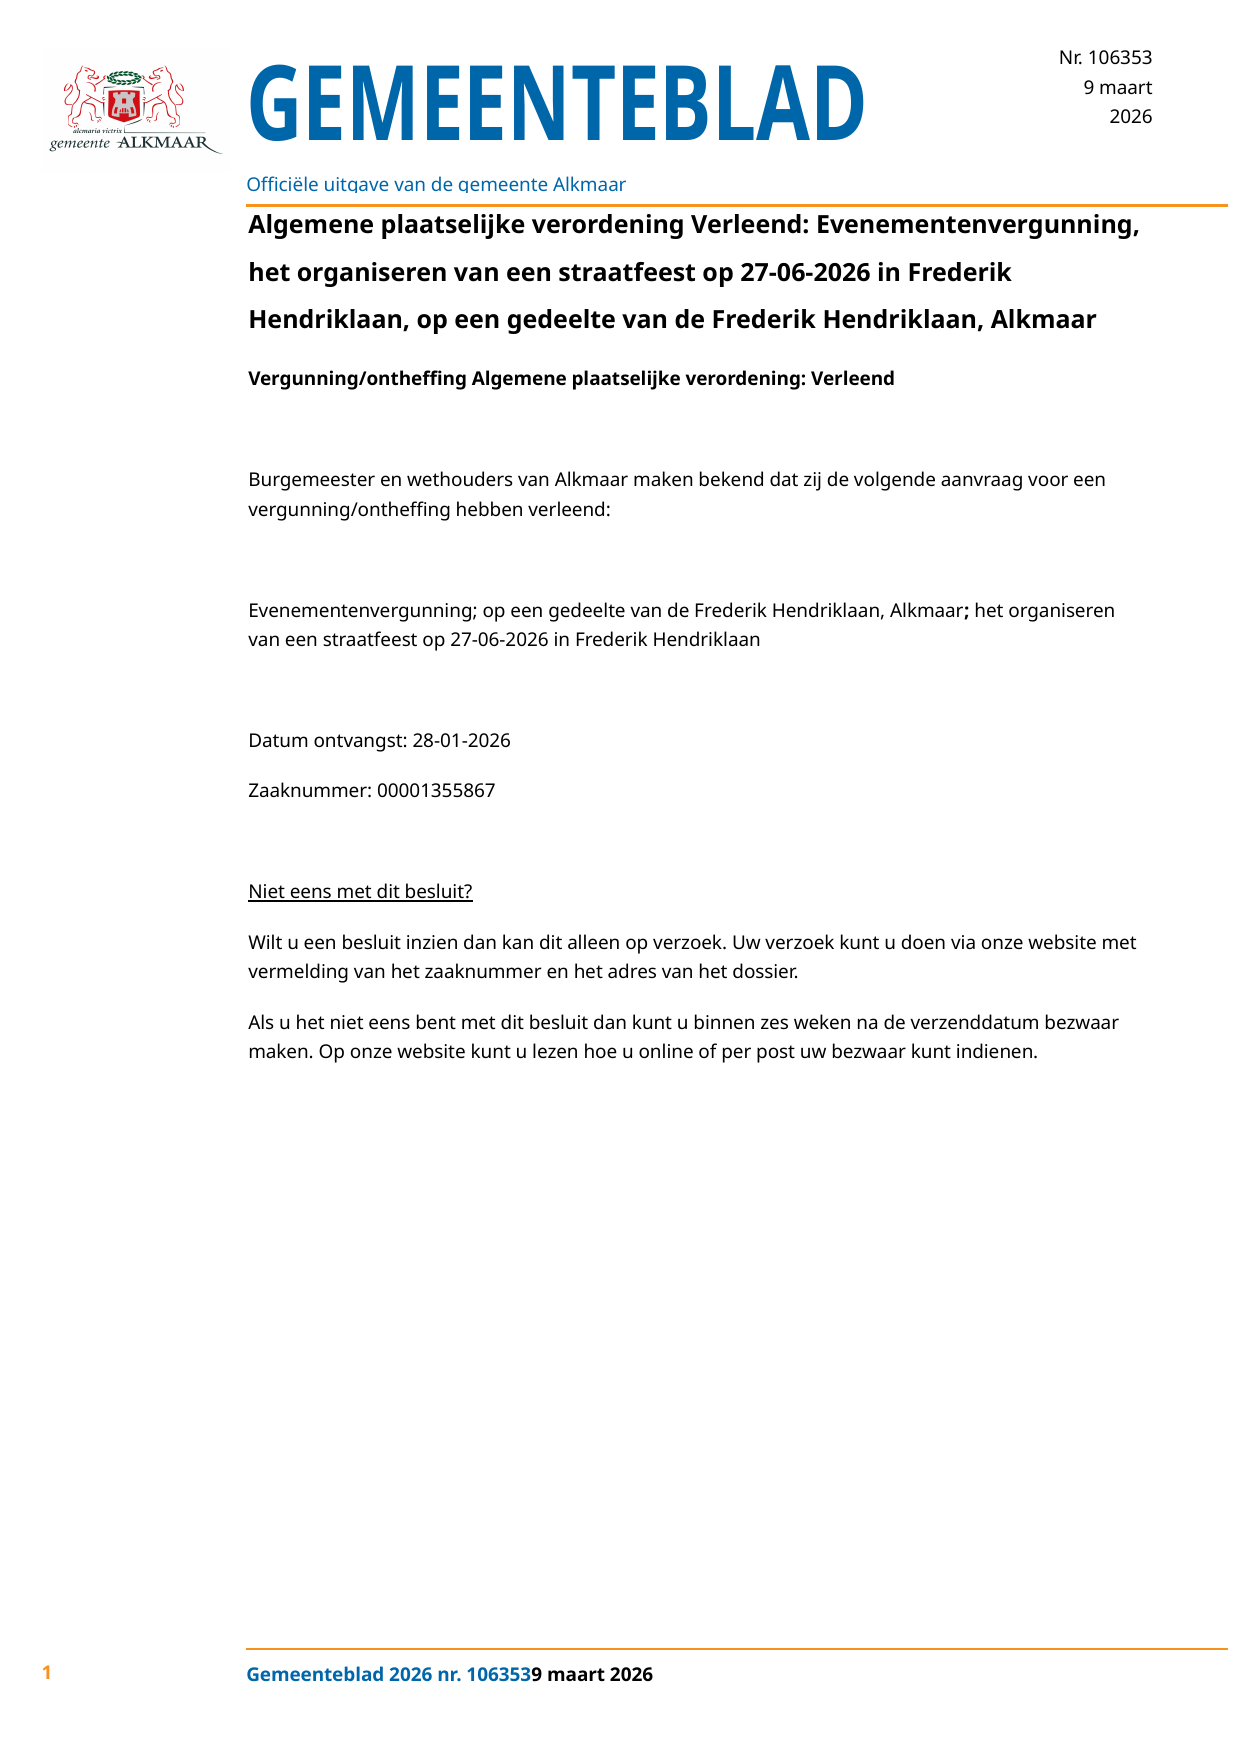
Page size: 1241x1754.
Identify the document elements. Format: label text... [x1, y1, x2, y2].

text Als u het niet eens bent met dit besluit dan kunt u binnen zes weken na de verzenddatum bezwaar maken. Op onze website kunt u lezen hoe u online of per post uw bezwaar kunt indienen. [248, 1009, 1152, 1064]
text Evenementenvergunning; op een gedeelte van de Frederik Hendriklaan, Alkmaar; het organiseren van een straatfeest op 27-06-2026 in Frederik Hendriklaan [248, 597, 1152, 652]
text Niet eens met dit besluit? [248, 878, 1152, 904]
text Zaaknummer: 00001355867 [248, 778, 1152, 803]
text Wilt u een besluit inzien dan kan dit alleen op verzoek. Uw verzoek kunt u doen via onze website met vermelding van het zaaknummer en het adres van het dossier. [248, 929, 1152, 984]
picture [41, 47, 231, 172]
text Datum ontvangst: 28-01-2026 [248, 727, 1152, 753]
text Algemene plaatselijke verordening Verleend: Evenementenvergunning, het organiseren van een straatfeest op 27-06-2026 in Frederik Hendriklaan, op een gedeelte van de Frederik Hendriklaan, Alkmaar [248, 207, 1152, 336]
text Vergunning/ontheffing Algemene plaatselijke verordening: Verleend [248, 366, 1152, 391]
text Burgemeester en wethouders van Alkmaar maken bekend dat zij de volgende aanvraag voor een vergunning/ontheffing hebben verleend: [248, 466, 1152, 522]
